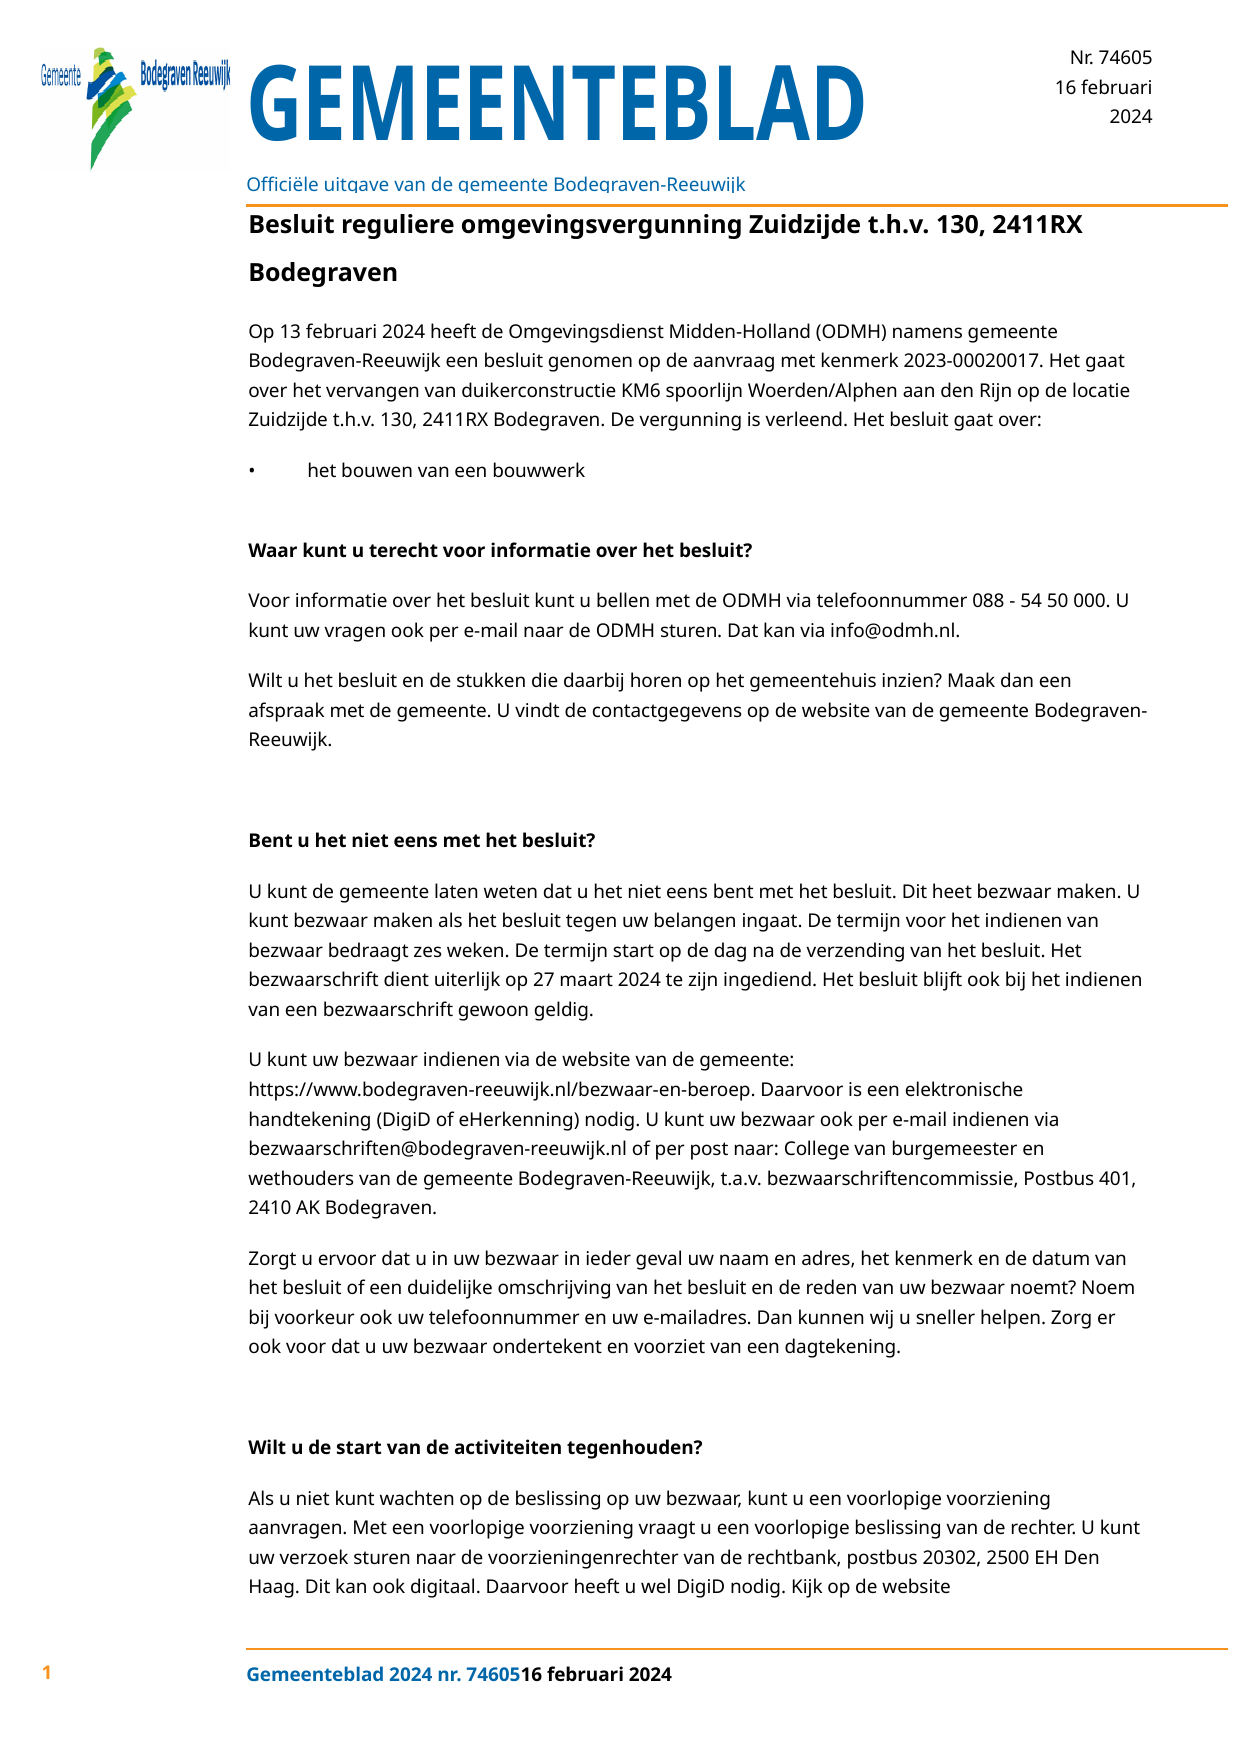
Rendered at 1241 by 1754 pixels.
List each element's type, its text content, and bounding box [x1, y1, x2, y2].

text Wilt u het besluit en de stukken die daarbij horen op het gemeentehuis inzien? Maak dan een afspraak met de gemeente. U vindt de contactgegevens op de website van de gemeente Bodegraven-Reeuwijk. [248, 667, 1152, 752]
text U kunt de gemeente laten weten dat u het niet eens bent met het besluit. Dit heet bezwaar maken. U kunt bezwaar maken als het besluit tegen uw belangen ingaat. De termijn voor het indienen van bezwaar bedraagt zes weken. De termijn start op de dag na de verzending van het besluit. Het bezwaarschrift dient uiterlijk op 27 maart 2024 te zijn ingediend. Het besluit blijft ook bij het indienen van een bezwaarschrift gewoon geldig. [248, 878, 1152, 1022]
picture [41, 47, 231, 172]
text Op 13 februari 2024 heeft de Omgevingsdienst Midden-Holland (ODMH) namens gemeente Bodegraven-Reeuwijk een besluit genomen op de aanvraag met kenmerk 2023-00020017. Het gaat over het vervangen van duikerconstructie KM6 spoorlijn Woerden/Alphen aan den Rijn op de locatie Zuidzijde t.h.v. 130, 2411RX Bodegraven. De vergunning is verleend. Het besluit gaat over: [248, 318, 1152, 432]
text Voor informatie over het besluit kunt u bellen met de ODMH via telefoonnummer 088 - 54 50 000. U kunt uw vragen ook per e-mail naar de ODMH sturen. Dat kan via info@odmh.nl. [248, 587, 1152, 643]
text Waar kunt u terecht voor informatie over het besluit? [248, 537, 1152, 563]
text Zorgt u ervoor dat u in uw bezwaar in ieder geval uw naam en adres, het kenmerk en de datum van het besluit of een duidelijke omschrijving van het besluit en de reden van uw bezwaar noemt? Noem bij voorkeur ook uw telefoonnummer en uw e-mailadres. Dan kunnen wij u sneller helpen. Zorg er ook voor dat u uw bezwaar ondertekent en voorziet van een dagtekening. [248, 1245, 1152, 1359]
text Wilt u de start van de activiteiten tegenhouden? [248, 1434, 1152, 1460]
text Besluit reguliere omgevingsvergunning Zuidzijde t.h.v. 130, 2411RX Bodegraven [248, 207, 1152, 288]
list het bouwen van een bouwwerk [248, 457, 1152, 483]
text Als u niet kunt wachten op de beslissing op uw bezwaar, kunt u een voorlopige voorziening aanvragen. Met een voorlopige voorziening vraagt u een voorlopige beslissing van de rechter. U kunt uw verzoek sturen naar de voorzieningenrechter van de rechtbank, postbus 20302, 2500 EH Den Haag. Dit kan ook digitaal. Daarvoor heeft u wel DigiD nodig. Kijk op de website [248, 1485, 1152, 1599]
text Bent u het niet eens met het besluit? [248, 827, 1152, 853]
text U kunt uw bezwaar indienen via de website van de gemeente: https://www.bodegraven-reeuwijk.nl/bezwaar-en-beroep. Daarvoor is een elektronische handtekening (DigiD of eHerkenning) nodig. U kunt uw bezwaar ook per e-mail indienen via bezwaarschriften@bodegraven-reeuwijk.nl of per post naar: College van burgemeester en wethouders van de gemeente Bodegraven-Reeuwijk, t.a.v. bezwaarschriftencommissie, Postbus 401, 2410 AK Bodegraven. [248, 1047, 1152, 1220]
